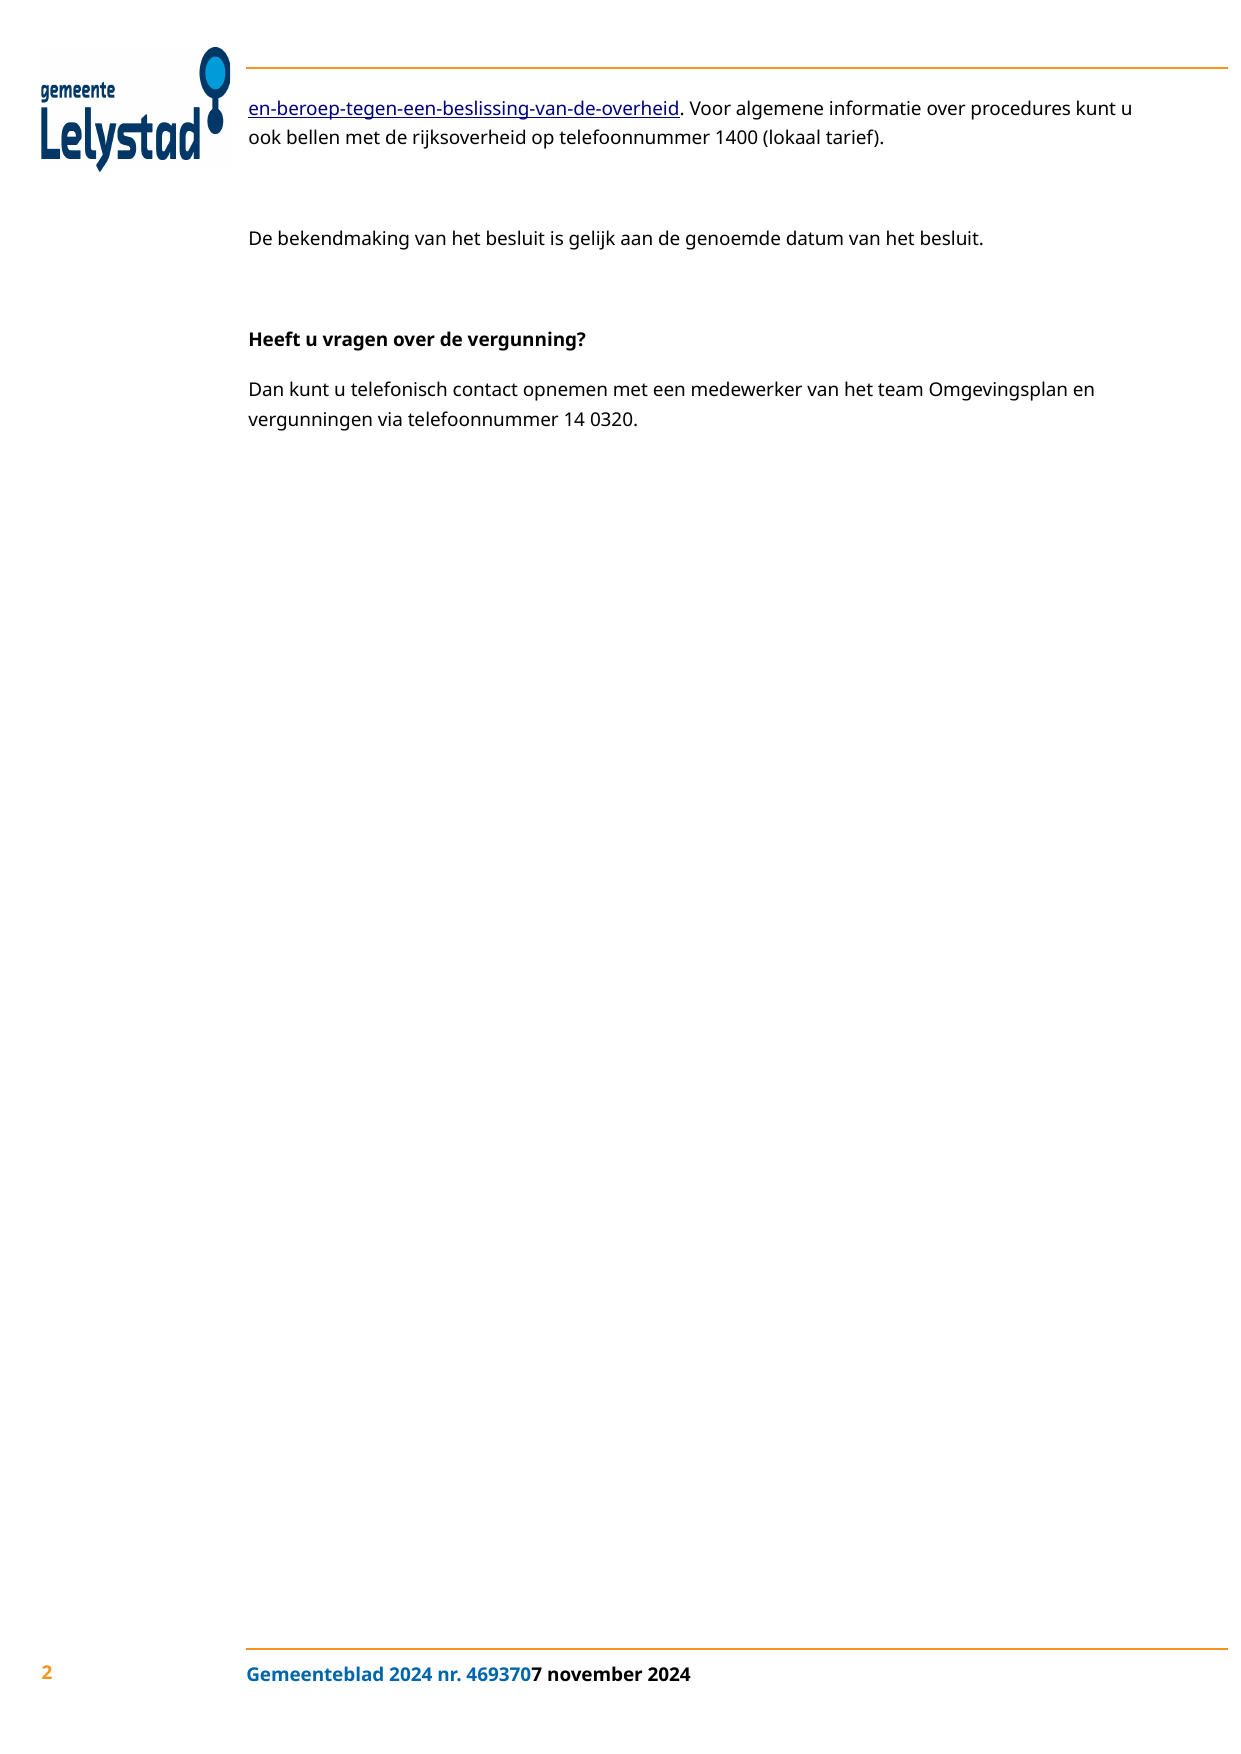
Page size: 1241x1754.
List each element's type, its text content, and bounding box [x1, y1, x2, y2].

picture [41, 47, 231, 172]
text en-beroep-tegen-een-beslissing-van-de-overheid. Voor algemene informatie over procedures kunt u ook bellen met de rijksoverheid op telefoonnummer 1400 (lokaal tarief). [248, 95, 1152, 150]
text De bekendmaking van het besluit is gelijk aan de genoemde datum van het besluit. [248, 225, 1152, 251]
text Heeft u vragen over de vergunning? [248, 326, 1152, 352]
text Dan kunt u telefonisch contact opnemen met een medewerker van het team Omgevingsplan en vergunningen via telefoonnummer 14 0320. [248, 376, 1152, 432]
